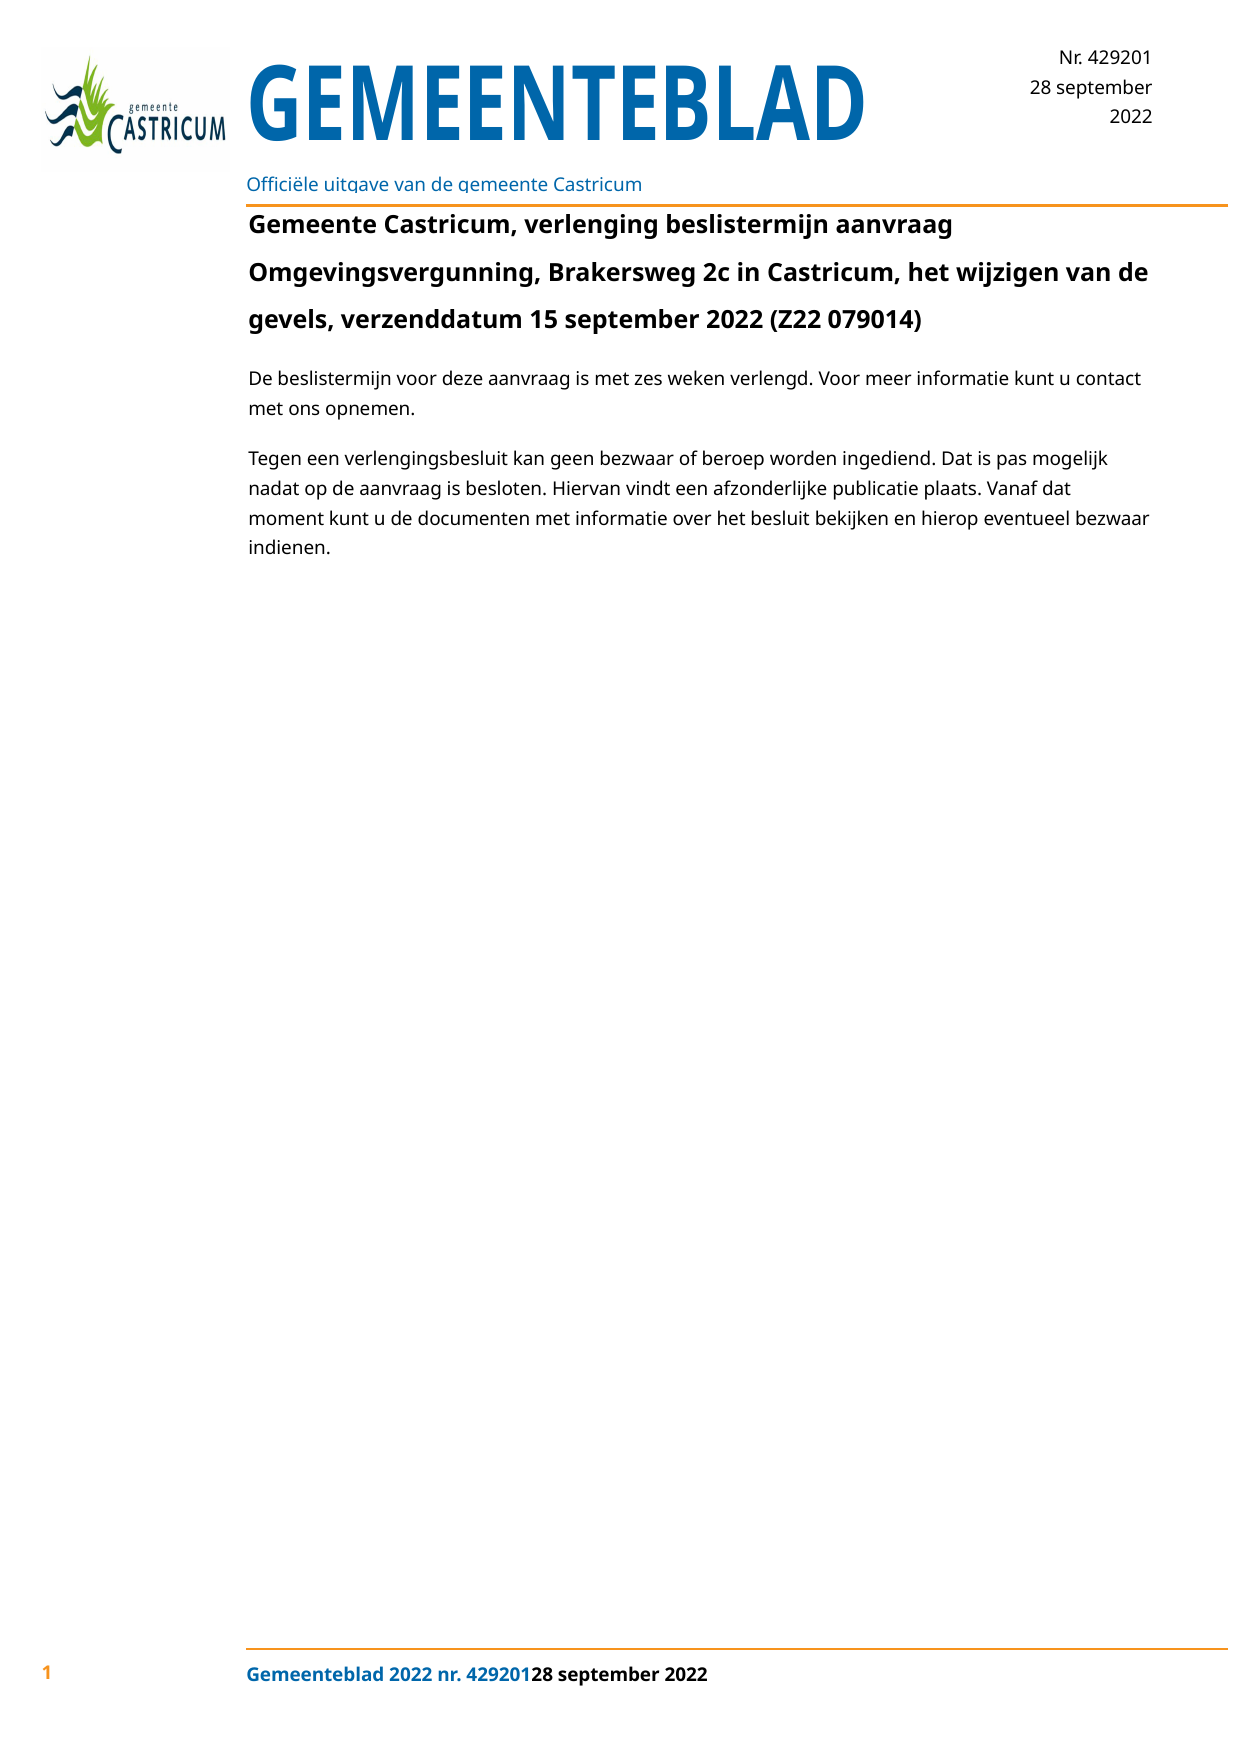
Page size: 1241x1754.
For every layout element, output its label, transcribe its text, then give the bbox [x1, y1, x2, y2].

text Tegen een verlengingsbesluit kan geen bezwaar of beroep worden ingediend. Dat is pas mogelijk nadat op de aanvraag is besloten. Hiervan vindt een afzonderlijke publicatie plaats. Vanaf dat moment kunt u de documenten met informatie over het besluit bekijken en hierop eventueel bezwaar indienen. [248, 446, 1152, 560]
text Gemeente Castricum, verlenging beslistermijn aanvraag Omgevingsvergunning, Brakersweg 2c in Castricum, het wijzigen van de gevels, verzenddatum 15 september 2022 (Z22 079014) [248, 207, 1152, 336]
text De beslistermijn voor deze aanvraag is met zes weken verlengd. Voor meer informatie kunt u contact met ons opnemen. [248, 366, 1152, 421]
picture [41, 47, 231, 172]
